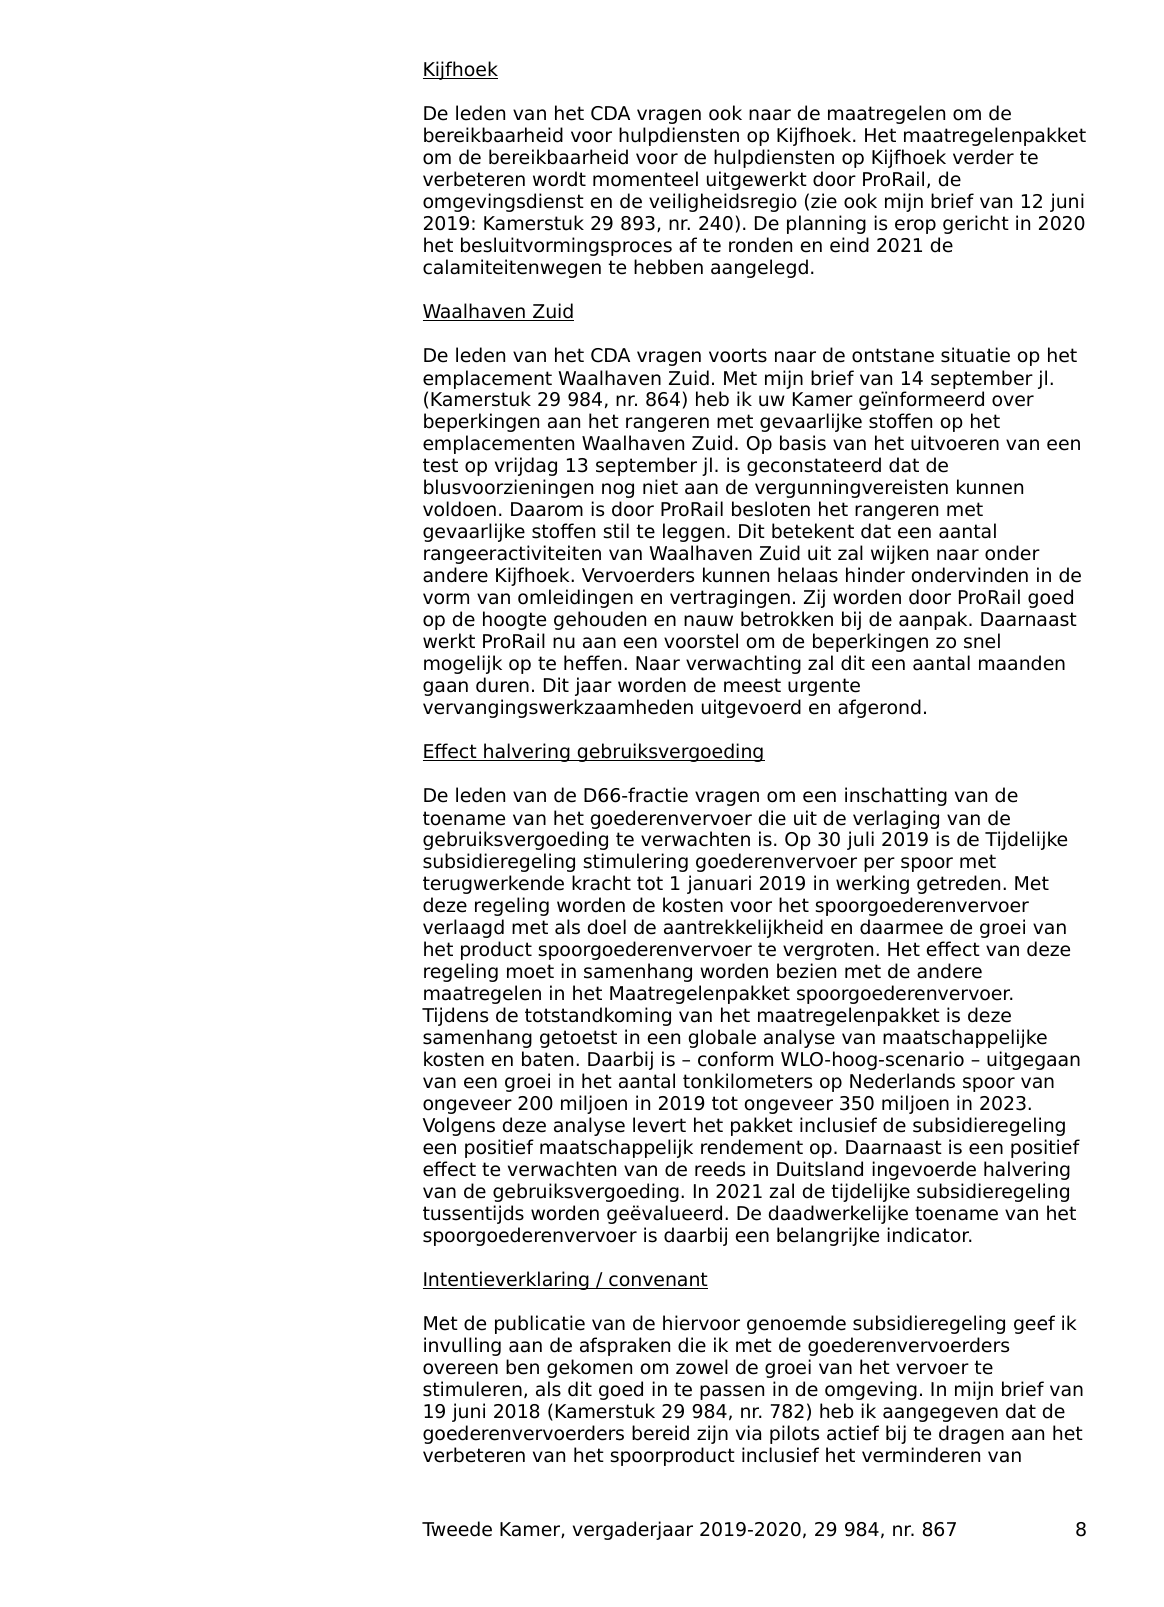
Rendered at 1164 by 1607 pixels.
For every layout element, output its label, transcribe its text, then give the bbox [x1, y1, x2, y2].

text Met de publicatie van de hiervoor genoemde subsidieregeling geef ik invulling aan de afspraken die ik met de goederenvervoerders overeen ben gekomen om zowel de groei van het vervoer te stimuleren, als dit goed in te passen in de omgeving. In mijn brief van 19 juni 2018 (Kamerstuk 29 984, nr. 782) heb ik aangegeven dat de goederenvervoerders bereid zijn via pilots actief bij te dragen aan het verbeteren van het spoorproduct inclusief het verminderen van [422, 1313, 1087, 1467]
subtitle Effect halvering gebruiksvergoeding [422, 741, 1087, 763]
text De leden van het CDA vragen voorts naar de ontstane situatie op het emplacement Waalhaven Zuid. Met mijn brief van 14 september jl. (Kamerstuk 29 984, nr. 864) heb ik uw Kamer geïnformeerd over beperkingen aan het rangeren met gevaarlijke stoffen op het emplacementen Waalhaven Zuid. Op basis van het uitvoeren van een test op vrijdag 13 september jl. is geconstateerd dat de blusvoorzieningen nog niet aan de vergunningvereisten kunnen voldoen. Daarom is door ProRail besloten het rangeren met gevaarlijke stoffen stil te leggen. Dit betekent dat een aantal rangeeractiviteiten van Waalhaven Zuid uit zal wijken naar onder andere Kijfhoek. Vervoerders kunnen helaas hinder ondervinden in de vorm van omleidingen en vertragingen. Zij worden door ProRail goed op de hoogte gehouden en nauw betrokken bij de aanpak. Daarnaast werkt ProRail nu aan een voorstel om de beperkingen zo snel mogelijk op te heffen. Naar verwachting zal dit een aantal maanden gaan duren. Dit jaar worden de meest urgente vervangingswerkzaamheden uitgevoerd en afgerond. [422, 345, 1087, 719]
subtitle Intentieverklaring / convenant [422, 1269, 1087, 1291]
text De leden van de D66-fractie vragen om een inschatting van de toename van het goederenvervoer die uit de verlaging van de gebruiksvergoeding te verwachten is. Op 30 juli 2019 is de Tijdelijke subsidieregeling stimulering goederenvervoer per spoor met terugwerkende kracht tot 1 januari 2019 in werking getreden. Met deze regeling worden de kosten voor het spoorgoederenvervoer verlaagd met als doel de aantrekkelijkheid en daarmee de groei van het product spoorgoederenvervoer te vergroten. Het effect van deze regeling moet in samenhang worden bezien met de andere maatregelen in het Maatregelenpakket spoorgoederenvervoer. Tijdens de totstandkoming van het maatregelenpakket is deze samenhang getoetst in een globale analyse van maatschappelijke kosten en baten. Daarbij is – conform WLO-hoog-scenario – uitgegaan van een groei in het aantal tonkilometers op Nederlands spoor van ongeveer 200 miljoen in 2019 tot ongeveer 350 miljoen in 2023. Volgens deze analyse levert het pakket inclusief de subsidieregeling een positief maatschappelijk rendement op. Daarnaast is een positief effect te verwachten van de reeds in Duitsland ingevoerde halvering van de gebruiksvergoeding. In 2021 zal de tijdelijke subsidieregeling tussentijds worden geëvalueerd. De daadwerkelijke toename van het spoorgoederenvervoer is daarbij een belangrijke indicator. [422, 785, 1087, 1247]
subtitle Waalhaven Zuid [422, 301, 1087, 323]
text De leden van het CDA vragen ook naar de maatregelen om de bereikbaarheid voor hulpdiensten op Kijfhoek. Het maatregelenpakket om de bereikbaarheid voor de hulpdiensten op Kijfhoek verder te verbeteren wordt momenteel uitgewerkt door ProRail, de omgevingsdienst en de veiligheidsregio (zie ook mijn brief van 12 juni 2019: Kamerstuk 29 893, nr. 240). De planning is erop gericht in 2020 het besluitvormingsproces af te ronden en eind 2021 de calamiteitenwegen te hebben aangelegd. [422, 103, 1087, 279]
subtitle Kijfhoek [422, 59, 1087, 81]
